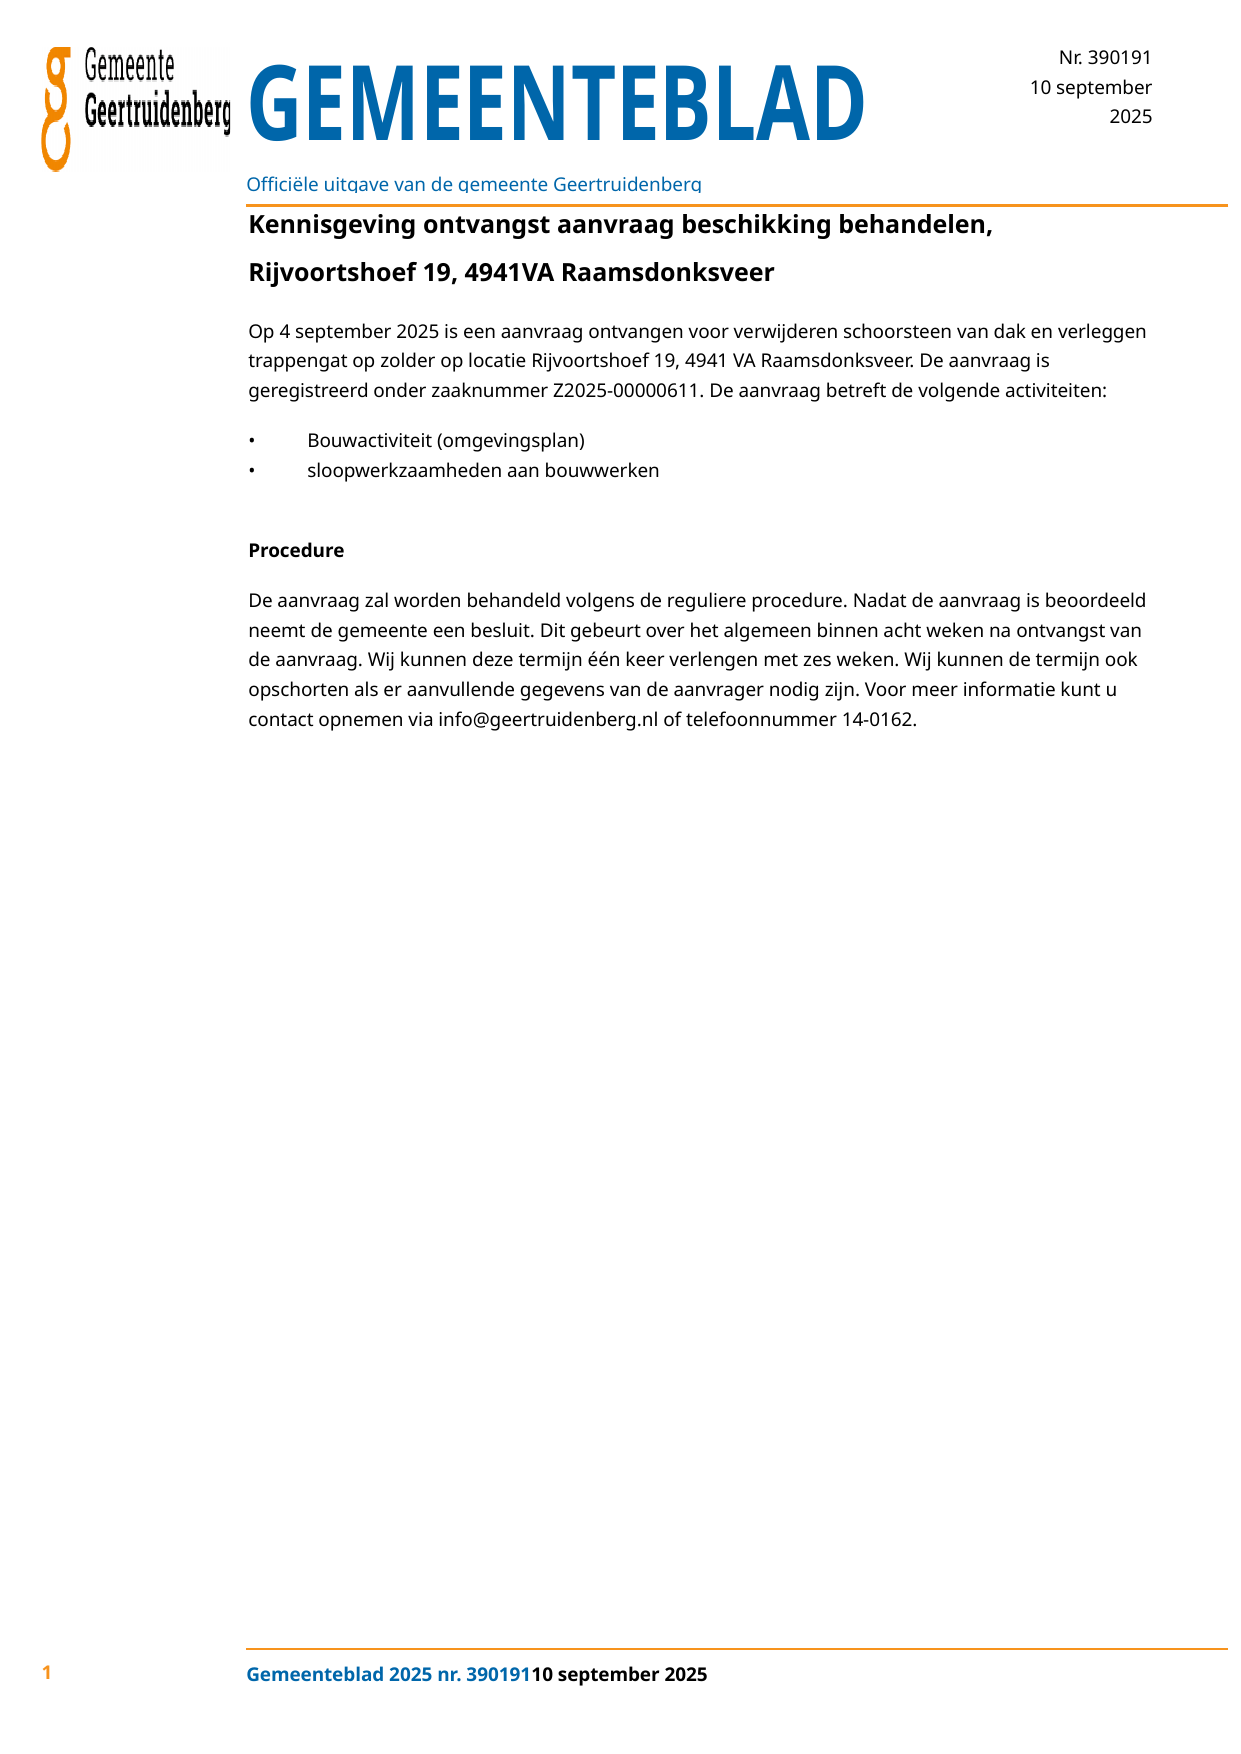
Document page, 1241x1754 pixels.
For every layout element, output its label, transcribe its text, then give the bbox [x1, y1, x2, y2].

text Op 4 september 2025 is een aanvraag ontvangen voor verwijderen schoorsteen van dak en verleggen trappengat op zolder op locatie Rijvoortshoef 19, 4941 VA Raamsdonksveer. De aanvraag is geregistreerd onder zaaknummer Z2025-00000611. De aanvraag betreft de volgende activiteiten: [248, 318, 1152, 403]
list Bouwactiviteit (omgevingsplan) [248, 427, 1152, 453]
text Kennisgeving ontvangst aanvraag beschikking behandelen, Rijvoortshoef 19, 4941VA Raamsdonksveer [248, 207, 1152, 288]
text Procedure [248, 537, 1152, 563]
picture [41, 47, 231, 172]
list sloopwerkzaamheden aan bouwwerken [248, 457, 1152, 483]
text De aanvraag zal worden behandeld volgens de reguliere procedure. Nadat de aanvraag is beoordeeld neemt de gemeente een besluit. Dit gebeurt over het algemeen binnen acht weken na ontvangst van de aanvraag. Wij kunnen deze termijn één keer verlengen met zes weken. Wij kunnen de termijn ook opschorten als er aanvullende gegevens van de aanvrager nodig zijn. Voor meer informatie kunt u contact opnemen via info@geertruidenberg.nl of telefoonnummer 14-0162. [248, 587, 1152, 732]
